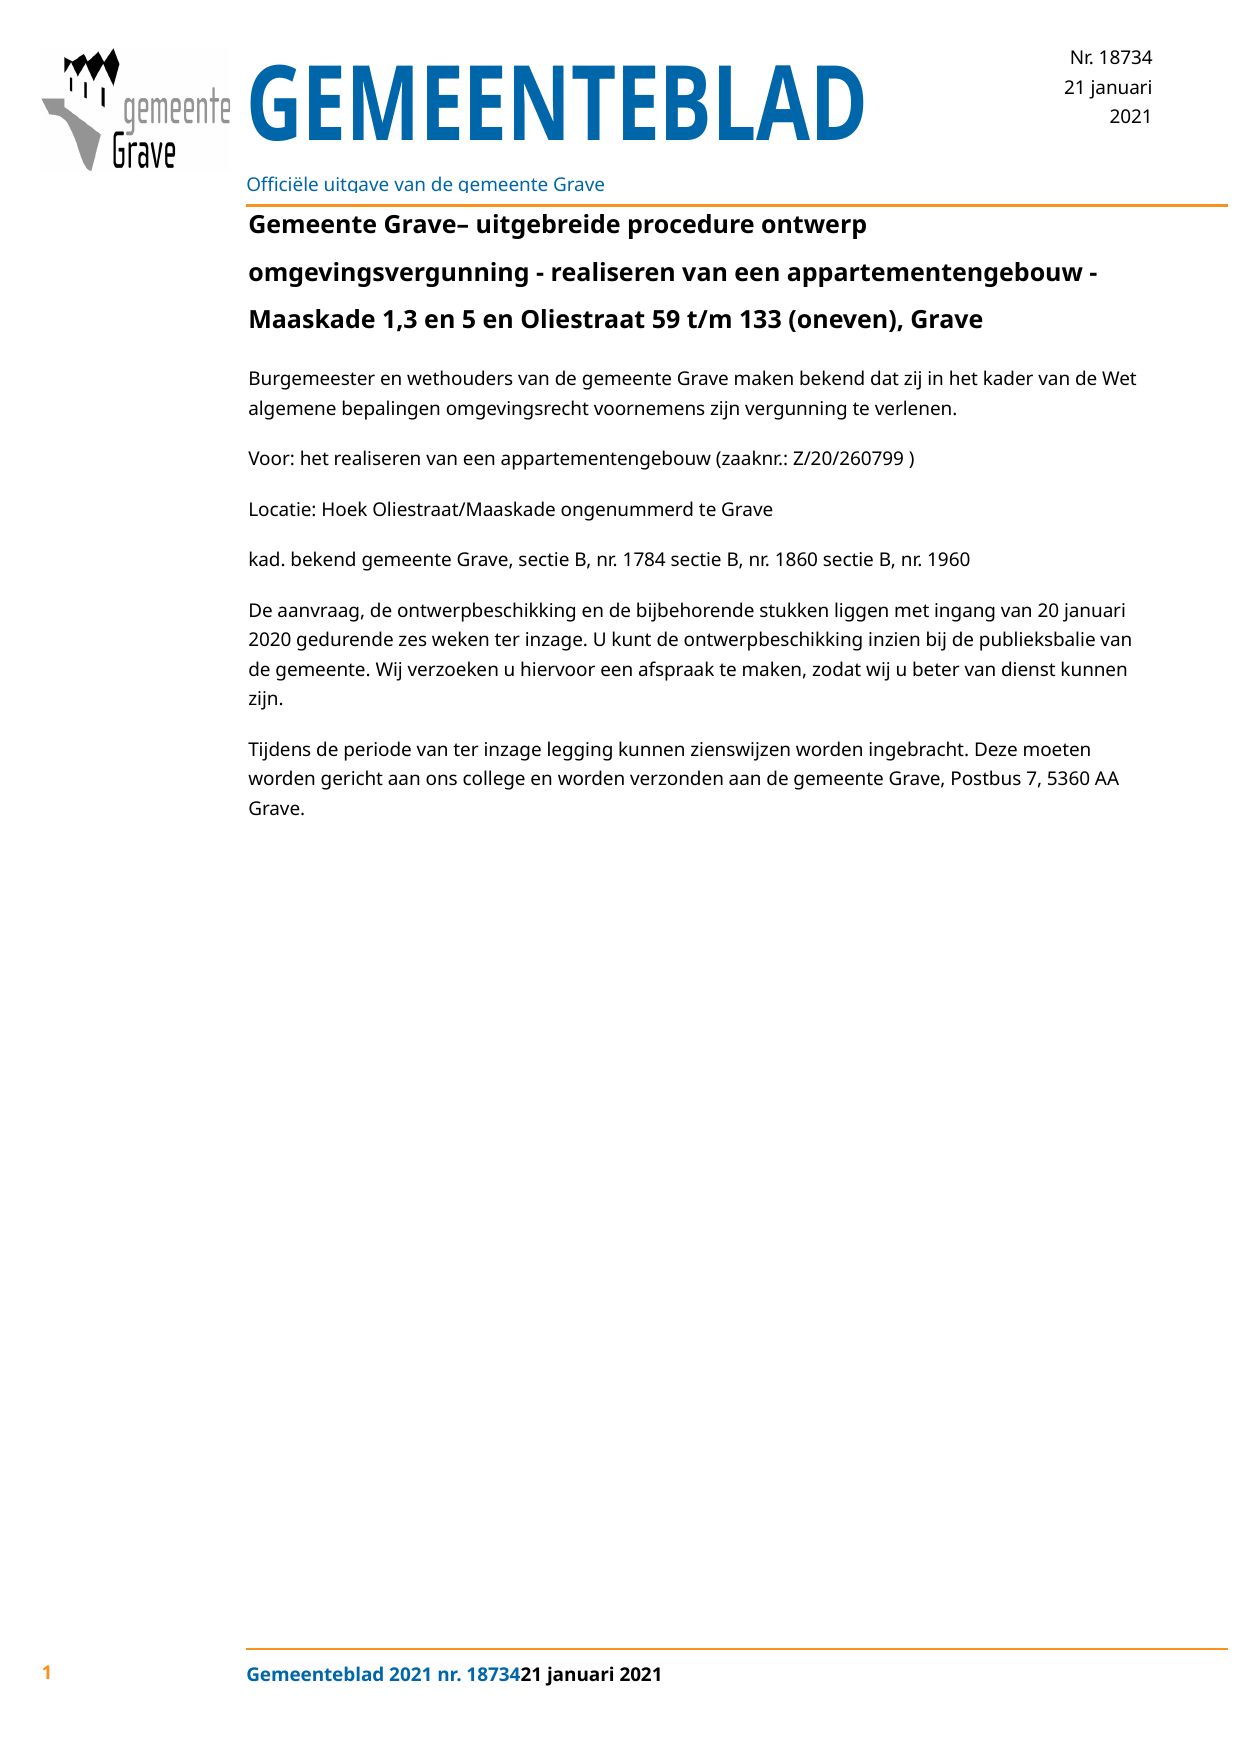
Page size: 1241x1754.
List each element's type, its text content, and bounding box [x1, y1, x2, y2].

text Gemeente Grave– uitgebreide procedure ontwerp omgevingsvergunning - realiseren van een appartementengebouw - Maaskade 1,3 en 5 en Oliestraat 59 t/m 133 (oneven), Grave [248, 207, 1152, 336]
text De aanvraag, de ontwerpbeschikking en de bijbehorende stukken liggen met ingang van 20 januari 2020 gedurende zes weken ter inzage. U kunt de ontwerpbeschikking inzien bij de publieksbalie van de gemeente. Wij verzoeken u hiervoor een afspraak te maken, zodat wij u beter van dienst kunnen zijn. [248, 597, 1152, 711]
text kad. bekend gemeente Grave, sectie B, nr. 1784 sectie B, nr. 1860 sectie B, nr. 1960 [248, 546, 1152, 572]
text Locatie: Hoek Oliestraat/Maaskade ongenummerd te Grave [248, 496, 1152, 522]
text Tijdens de periode van ter inzage legging kunnen zienswijzen worden ingebracht. Deze moeten worden gericht aan ons college en worden verzonden aan de gemeente Grave, Postbus 7, 5360 AA Grave. [248, 736, 1152, 821]
text Burgemeester en wethouders van de gemeente Grave maken bekend dat zij in het kader van de Wet algemene bepalingen omgevingsrecht voornemens zijn vergunning te verlenen. [248, 366, 1152, 421]
picture [41, 47, 231, 172]
text Voor: het realiseren van een appartementengebouw (zaaknr.: Z/20/260799 ) [248, 446, 1152, 471]
